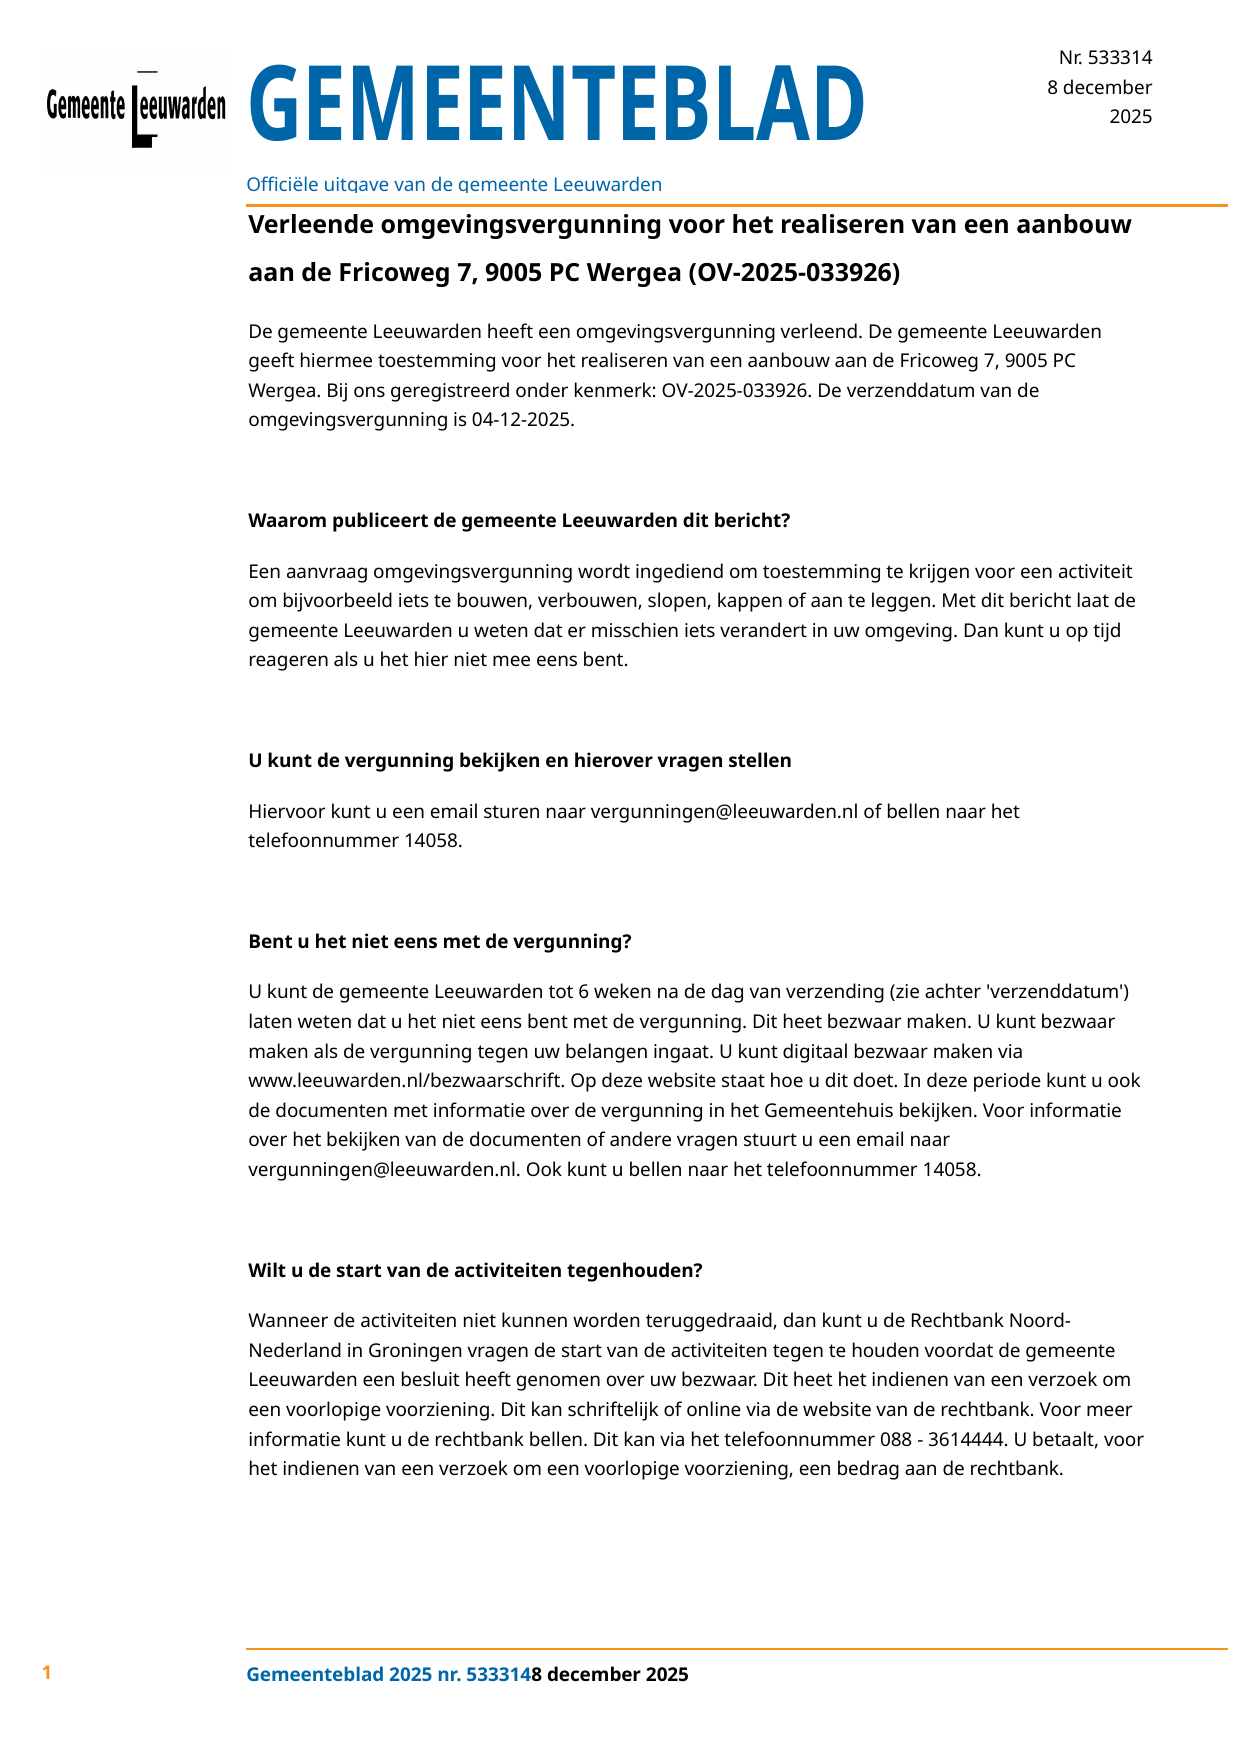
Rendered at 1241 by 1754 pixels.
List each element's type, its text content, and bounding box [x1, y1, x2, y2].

text Wanneer de activiteiten niet kunnen worden teruggedraaid, dan kunt u de Rechtbank Noord-Nederland in Groningen vragen de start van de activiteiten tegen te houden voordat de gemeente Leeuwarden een besluit heeft genomen over uw bezwaar. Dit heet het indienen van een verzoek om een voorlopige voorziening. Dit kan schriftelijk of online via de website van de rechtbank. Voor meer informatie kunt u de rechtbank bellen. Dit kan via het telefoonnummer 088 - 3614444. U betaalt, voor het indienen van een verzoek om een voorlopige voorziening, een bedrag aan de rechtbank. [248, 1307, 1152, 1481]
text De gemeente Leeuwarden heeft een omgevingsvergunning verleend. De gemeente Leeuwarden geeft hiermee toestemming voor het realiseren van een aanbouw aan de Fricoweg 7, 9005 PC Wergea. Bij ons geregistreerd onder kenmerk: OV-2025-033926. De verzenddatum van de omgevingsvergunning is 04-12-2025. [248, 318, 1152, 432]
text Verleende omgevingsvergunning voor het realiseren van een aanbouw aan de Fricoweg 7, 9005 PC Wergea (OV-2025-033926) [248, 207, 1152, 288]
text U kunt de gemeente Leeuwarden tot 6 weken na de dag van verzending (zie achter 'verzenddatum') laten weten dat u het niet eens bent met de vergunning. Dit heet bezwaar maken. U kunt bezwaar maken als de vergunning tegen uw belangen ingaat. U kunt digitaal bezwaar maken via www.leeuwarden.nl/bezwaarschrift. Op deze website staat hoe u dit doet. In deze periode kunt u ook de documenten met informatie over de vergunning in het Gemeentehuis bekijken. Voor informatie over het bekijken van de documenten of andere vragen stuurt u een email naar vergunningen@leeuwarden.nl. Ook kunt u bellen naar het telefoonnummer 14058. [248, 979, 1152, 1182]
picture [41, 47, 231, 172]
text Waarom publiceert de gemeente Leeuwarden dit bericht? [248, 507, 1152, 533]
text U kunt de vergunning bekijken en hierover vragen stellen [248, 747, 1152, 773]
text Een aanvraag omgevingsvergunning wordt ingediend om toestemming te krijgen voor een activiteit om bijvoorbeeld iets te bouwen, verbouwen, slopen, kappen of aan te leggen. Met dit bericht laat de gemeente Leeuwarden u weten dat er misschien iets verandert in uw omgeving. Dan kunt u op tijd reageren als u het hier niet mee eens bent. [248, 558, 1152, 672]
text Wilt u de start van de activiteiten tegenhouden? [248, 1257, 1152, 1283]
text Hiervoor kunt u een email sturen naar vergunningen@leeuwarden.nl of bellen naar het telefoonnummer 14058. [248, 798, 1152, 853]
text Bent u het niet eens met de vergunning? [248, 928, 1152, 954]
